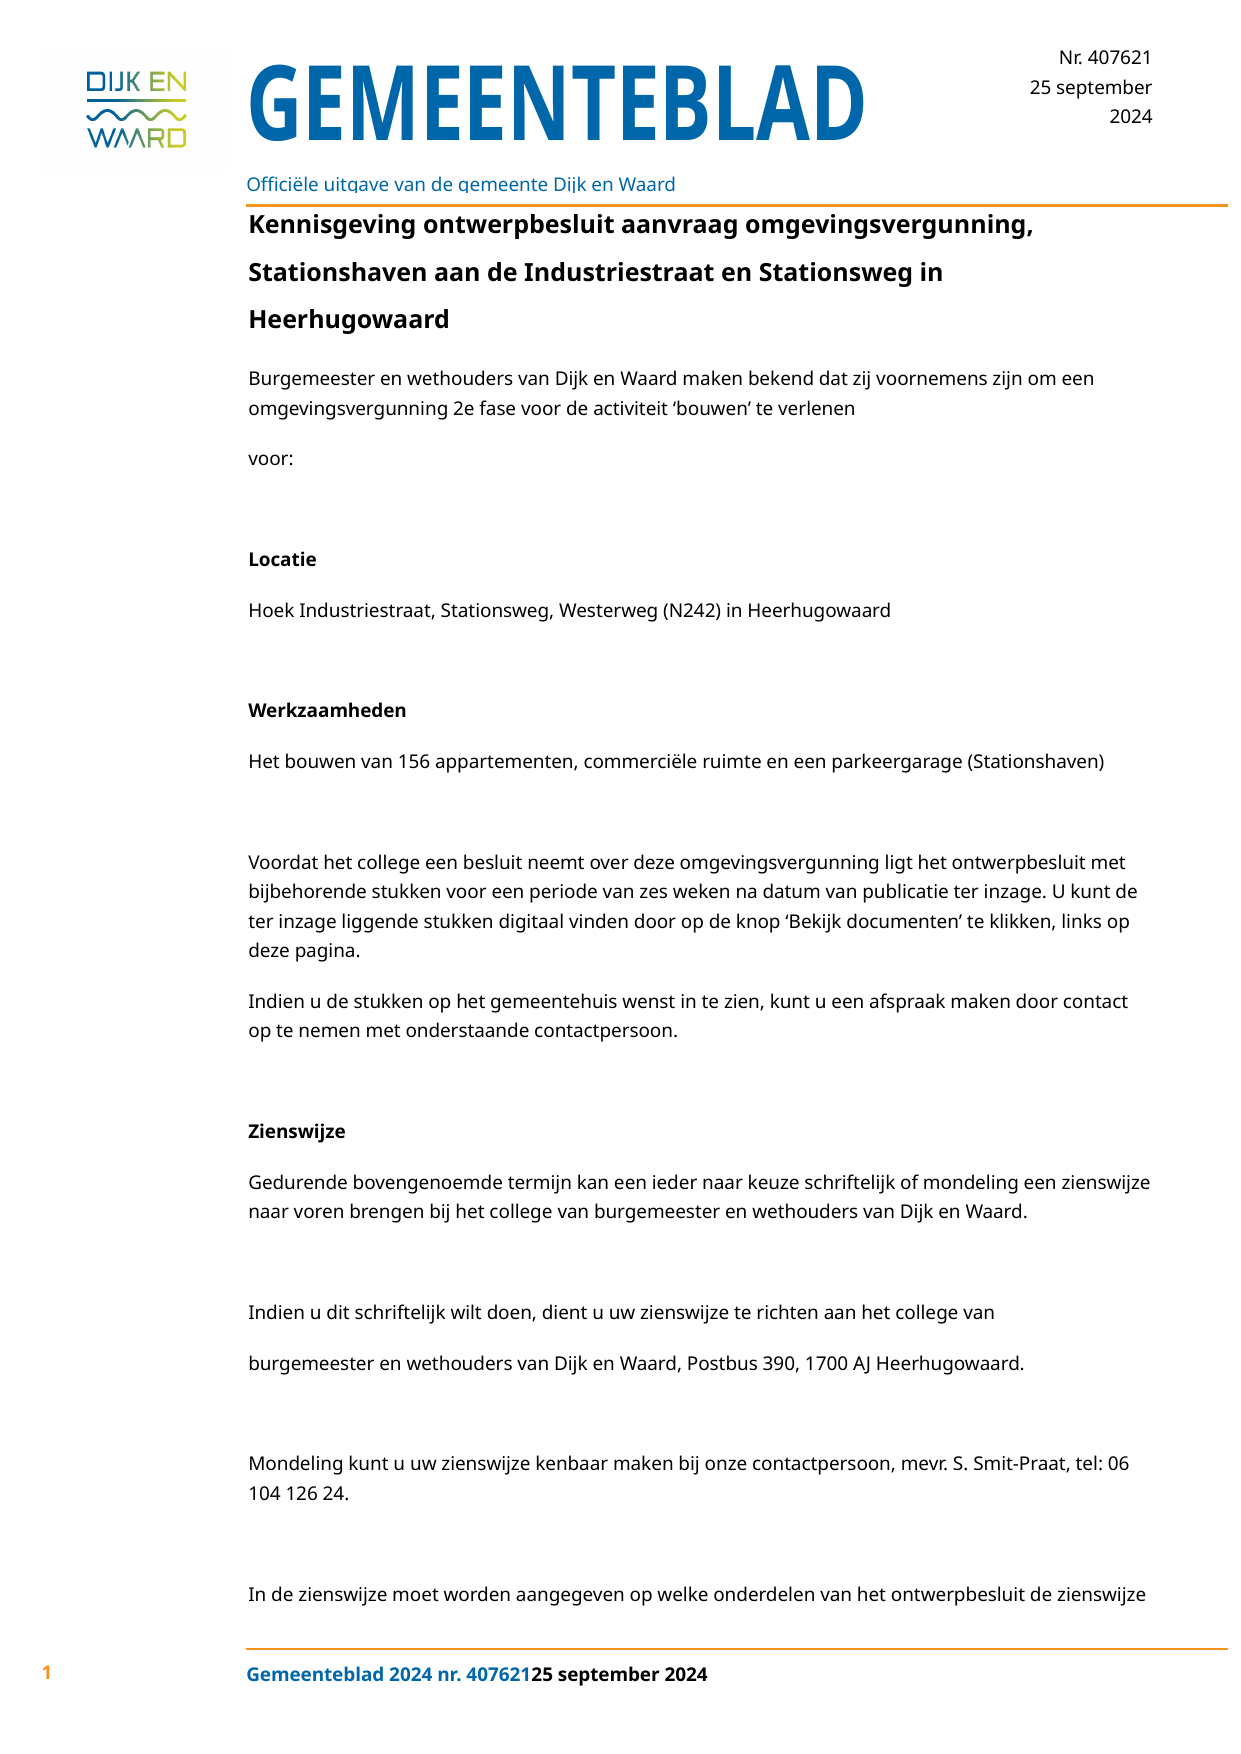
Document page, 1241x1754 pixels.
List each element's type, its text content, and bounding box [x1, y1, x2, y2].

text Indien u de stukken op het gemeentehuis wenst in te zien, kunt u een afspraak maken door contact op te nemen met onderstaande contactpersoon. [248, 988, 1152, 1043]
text In de zienswijze moet worden aangegeven op welke onderdelen van het ontwerpbesluit de zienswijze [248, 1581, 1152, 1607]
picture [41, 47, 231, 172]
text Gedurende bovengenoemde termijn kan een ieder naar keuze schriftelijk of mondeling een zienswijze naar voren brengen bij het college van burgemeester en wethouders van Dijk en Waard. [248, 1169, 1152, 1224]
text voor: [248, 446, 1152, 471]
text Werkzaamheden [248, 698, 1152, 723]
text burgemeester en wethouders van Dijk en Waard, Postbus 390, 1700 AJ Heerhugowaard. [248, 1350, 1152, 1375]
text Zienswijze [248, 1118, 1152, 1144]
text Voordat het college een besluit neemt over deze omgevingsvergunning ligt het ontwerpbesluit met bijbehorende stukken voor een periode van zes weken na datum van publicatie ter inzage. U kunt de ter inzage liggende stukken digitaal vinden door op de knop ‘Bekijk documenten’ te klikken, links op deze pagina. [248, 849, 1152, 963]
text Kennisgeving ontwerpbesluit aanvraag omgevingsvergunning, Stationshaven aan de Industriestraat en Stationsweg in Heerhugowaard [248, 207, 1152, 336]
text Indien u dit schriftelijk wilt doen, dient u uw zienswijze te richten aan het college van [248, 1299, 1152, 1325]
text Hoek Industriestraat, Stationsweg, Westerweg (N242) in Heerhugowaard [248, 597, 1152, 622]
text Mondeling kunt u uw zienswijze kenbaar maken bij onze contactpersoon, mevr. S. Smit-Praat, tel: 06 104 126 24. [248, 1451, 1152, 1506]
text Het bouwen van 156 appartementen, commerciële ruimte en een parkeergarage (Stationshaven) [248, 748, 1152, 774]
text Locatie [248, 546, 1152, 572]
text Burgemeester en wethouders van Dijk en Waard maken bekend dat zij voornemens zijn om een omgevingsvergunning 2e fase voor de activiteit ‘bouwen’ te verlenen [248, 366, 1152, 421]
